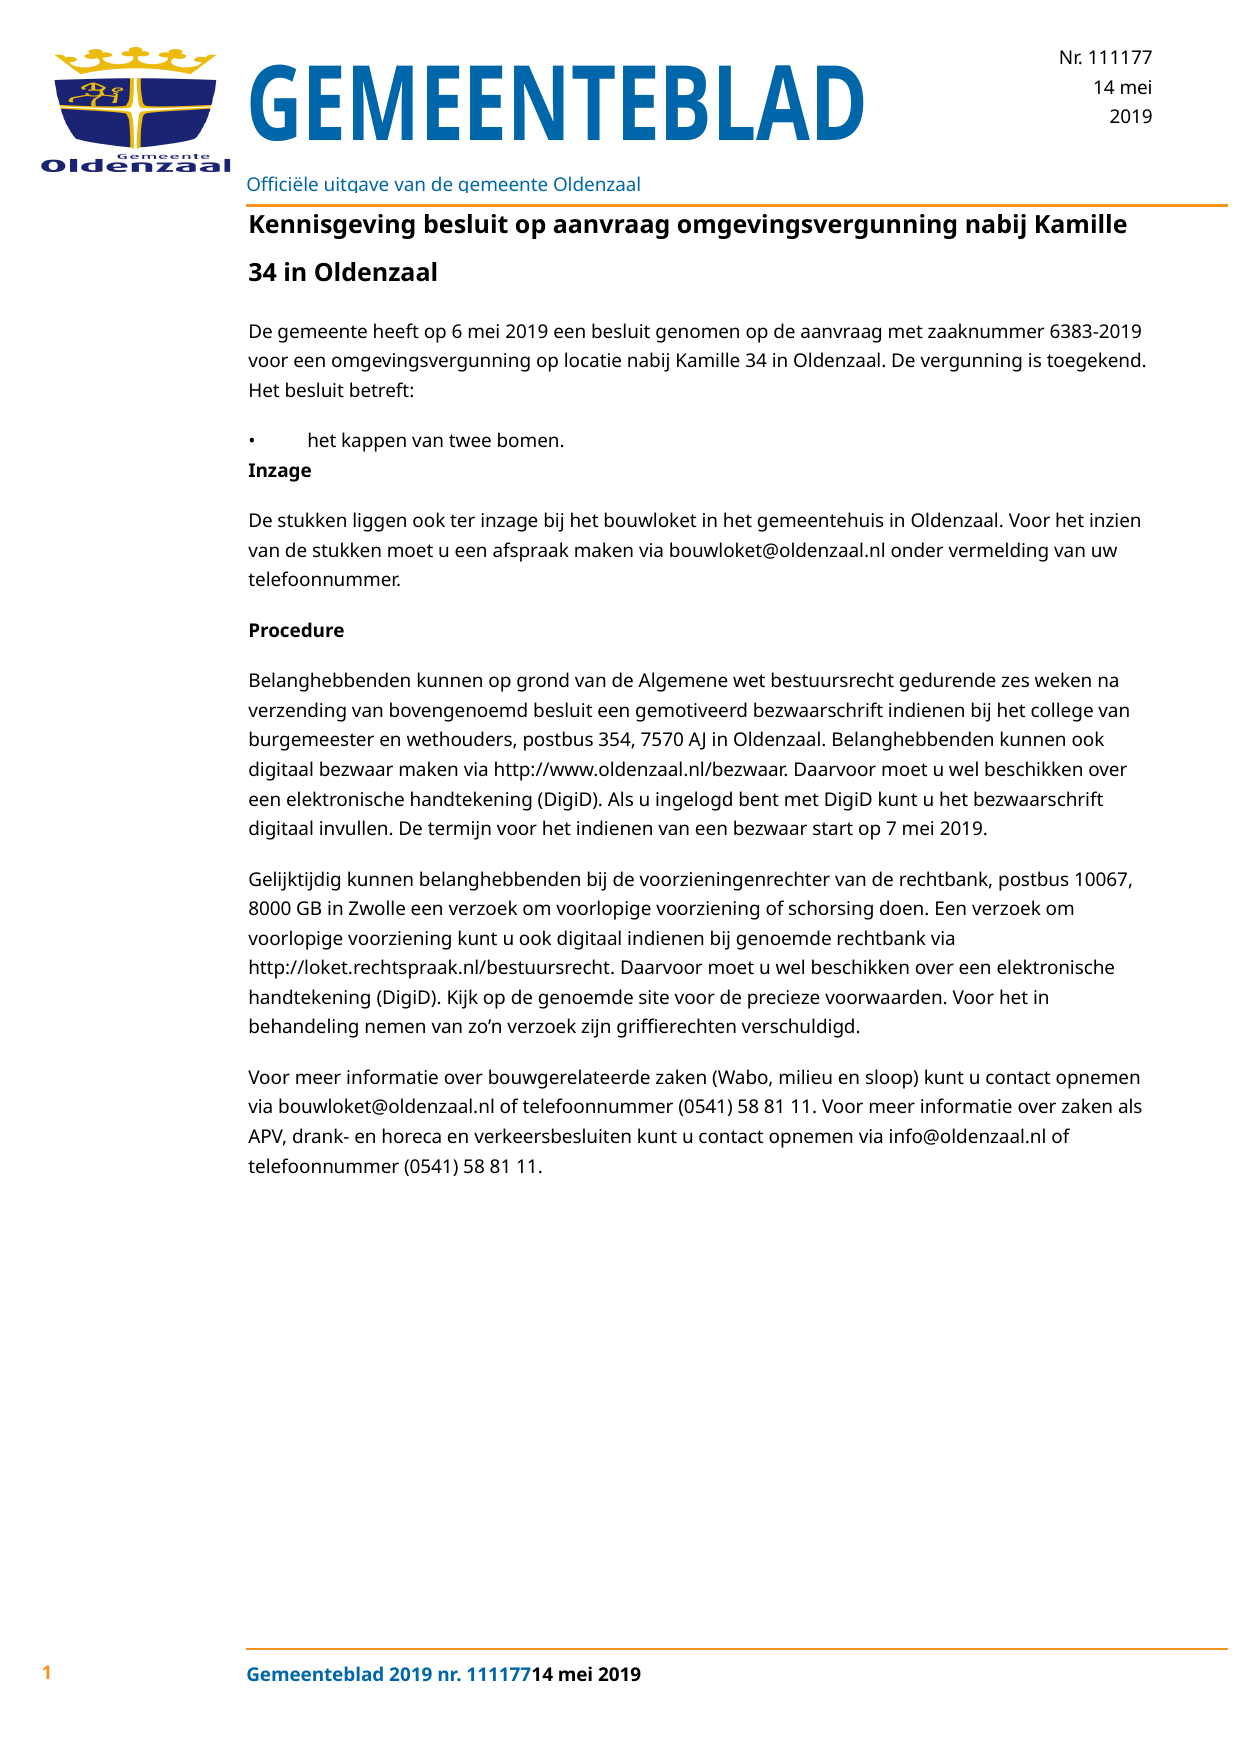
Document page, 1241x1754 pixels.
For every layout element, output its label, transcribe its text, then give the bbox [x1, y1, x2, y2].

text Voor meer informatie over bouwgerelateerde zaken (Wabo, milieu en sloop) kunt u contact opnemen via bouwloket@oldenzaal.nl of telefoonnummer (0541) 58 81 11. Voor meer informatie over zaken als APV, drank- en horeca en verkeersbesluiten kunt u contact opnemen via info@oldenzaal.nl of telefoonnummer (0541) 58 81 11. [248, 1064, 1152, 1179]
text Procedure [248, 617, 1152, 643]
text Belanghebbenden kunnen op grond van de Algemene wet bestuursrecht gedurende zes weken na verzending van bovengenoemd besluit een gemotiveerd bezwaarschrift indienen bij het college van burgemeester en wethouders, postbus 354, 7570 AJ in Oldenzaal. Belanghebbenden kunnen ook digitaal bezwaar maken via http://www.oldenzaal.nl/bezwaar. Daarvoor moet u wel beschikken over een elektronische handtekening (DigiD). Als u ingelogd bent met DigiD kunt u het bezwaarschrift digitaal invullen. De termijn voor het indienen van een bezwaar start op 7 mei 2019. [248, 667, 1152, 841]
list het kappen van twee bomen. [248, 427, 1152, 453]
text Kennisgeving besluit op aanvraag omgevingsvergunning nabij Kamille 34 in Oldenzaal [248, 207, 1152, 288]
text De gemeente heeft op 6 mei 2019 een besluit genomen op de aanvraag met zaaknummer 6383-2019 voor een omgevingsvergunning op locatie nabij Kamille 34 in Oldenzaal. De vergunning is toegekend. Het besluit betreft: [248, 318, 1152, 403]
text Gelijktijdig kunnen belanghebbenden bij de voorzieningenrechter van de rechtbank, postbus 10067, 8000 GB in Zwolle een verzoek om voorlopige voorziening of schorsing doen. Een verzoek om voorlopige voorziening kunt u ook digitaal indienen bij genoemde rechtbank via http://loket.rechtspraak.nl/bestuursrecht. Daarvoor moet u wel beschikken over een elektronische handtekening (DigiD). Kijk op de genoemde site voor de precieze voorwaarden. Voor het in behandeling nemen van zo’n verzoek zijn griffierechten verschuldigd. [248, 866, 1152, 1039]
text De stukken liggen ook ter inzage bij het bouwloket in het gemeentehuis in Oldenzaal. Voor het inzien van de stukken moet u een afspraak maken via bouwloket@oldenzaal.nl onder vermelding van uw telefoonnummer. [248, 507, 1152, 592]
text Inzage [248, 457, 1152, 483]
picture [41, 47, 231, 172]
